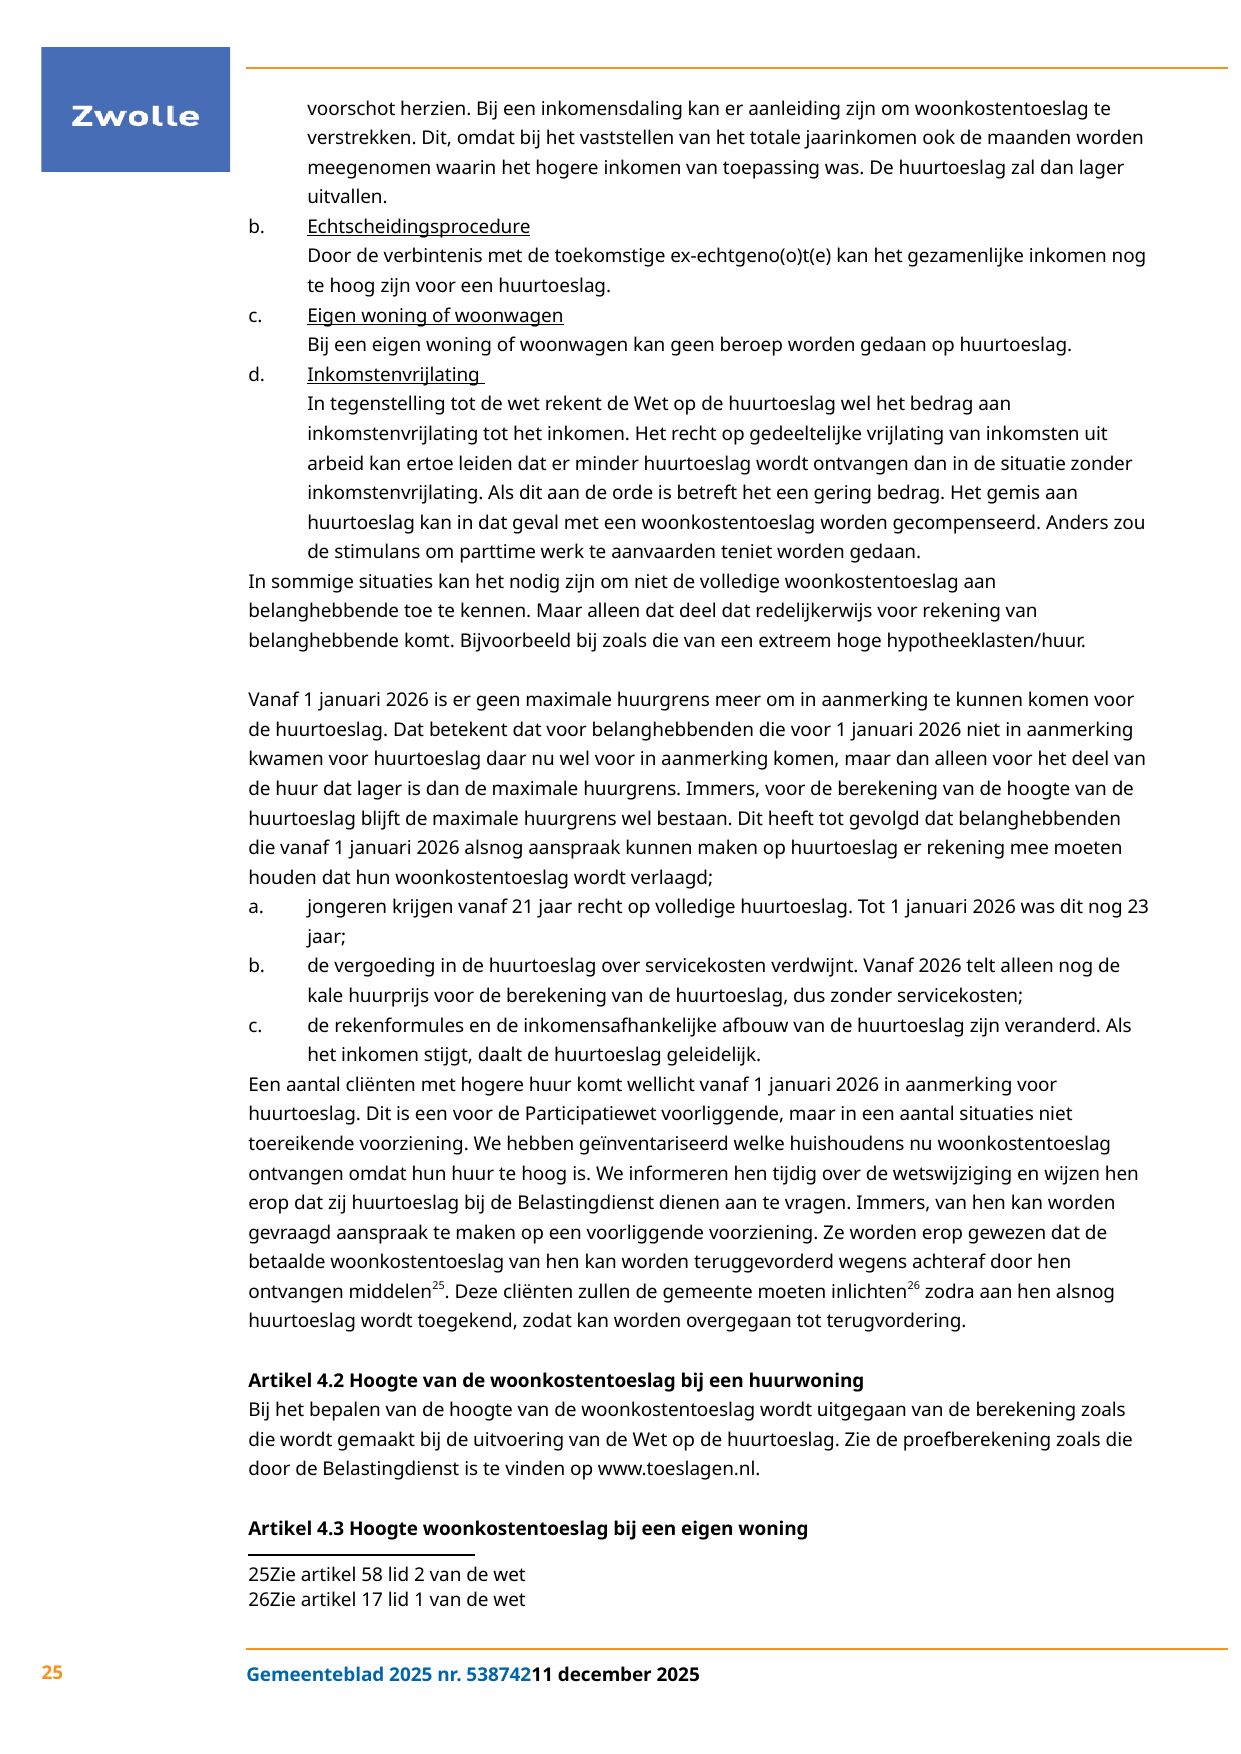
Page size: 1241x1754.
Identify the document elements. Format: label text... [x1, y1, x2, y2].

list Bij een eigen woning of woonwagen kan geen beroep worden gedaan op huurtoeslag. [248, 331, 1152, 357]
list Inkomstenvrijlating [248, 361, 1152, 387]
picture [41, 47, 231, 172]
text Vanaf 1 januari 2026 is er geen maximale huurgrens meer om in aanmerking te kunnen komen voor de huurtoeslag. Dat betekent dat voor belanghebbenden die voor 1 januari 2026 niet in aanmerking kwamen voor huurtoeslag daar nu wel voor in aanmerking komen, maar dan alleen voor het deel van de huur dat lager is dan de maximale huurgrens. Immers, voor de berekening van de hoogte van de huurtoeslag blijft de maximale huurgrens wel bestaan. Dit heeft tot gevolgd dat belanghebbenden die vanaf 1 januari 2026 alsnog aanspraak kunnen maken op huurtoeslag er rekening mee moeten houden dat hun woonkostentoeslag wordt verlaagd; [248, 686, 1152, 890]
list Echtscheidingsprocedure [248, 213, 1152, 239]
text Bij het bepalen van de hoogte van de woonkostentoeslag wordt uitgegaan van de berekening zoals die wordt gemaakt bij de uitvoering van de Wet op de huurtoeslag. Zie de proefberekening zoals die door de Belastingdienst is te vinden op www.toeslagen.nl. [248, 1396, 1152, 1481]
list jongeren krijgen vanaf 21 jaar recht op volledige huurtoeslag. Tot 1 januari 2026 was dit nog 23 jaar; [248, 893, 1152, 949]
list de vergoeding in de huurtoeslag over servicekosten verdwijnt. Vanaf 2026 telt alleen nog de kale huurprijs voor de berekening van de huurtoeslag, dus zonder servicekosten; [248, 953, 1152, 1008]
text In sommige situaties kan het nodig zijn om niet de volledige woonkostentoeslag aan belanghebbende toe te kennen. Maar alleen dat deel dat redelijkerwijs voor rekening van belanghebbende komt. Bijvoorbeeld bij zoals die van een extreem hoge hypotheeklasten/huur. [248, 568, 1152, 653]
text Zie artikel 17 lid 1 van de wet [248, 1586, 1152, 1612]
text Artikel 4.3 Hoogte woonkostentoeslag bij een eigen woning [248, 1515, 1152, 1541]
text Zie artikel 58 lid 2 van de wet [248, 1561, 1152, 1586]
text Een aantal cliënten met hogere huur komt wellicht vanaf 1 januari 2026 in aanmerking voor huurtoeslag. Dit is een voor de Participatiewet voorliggende, maar in een aantal situaties niet toereikende voorziening. We hebben geïnventariseerd welke huishoudens nu woonkostentoeslag ontvangen omdat hun huur te hoog is. We informeren hen tijdig over de wetswijziging en wijzen hen erop dat zij huurtoeslag bij de Belastingdienst dienen aan te vragen. Immers, van hen kan worden gevraagd aanspraak te maken op een voorliggende voorziening. Ze worden erop gewezen dat de betaalde woonkostentoeslag van hen kan worden teruggevorderd wegens achteraf door hen ontvangen middelen. Deze cliënten zullen de gemeente moeten inlichten zodra aan hen alsnog huurtoeslag wordt toegekend, zodat kan worden overgegaan tot terugvordering. [248, 1071, 1152, 1333]
list voorschot herzien. Bij een inkomensdaling kan er aanleiding zijn om woonkostentoeslag te verstrekken. Dit, omdat bij het vaststellen van het totale jaarinkomen ook de maanden worden meegenomen waarin het hogere inkomen van toepassing was. De huurtoeslag zal dan lager uitvallen. [248, 95, 1152, 209]
list Eigen woning of woonwagen [248, 302, 1152, 328]
list In tegenstelling tot de wet rekent de Wet op de huurtoeslag wel het bedrag aan inkomstenvrijlating tot het inkomen. Het recht op gedeeltelijke vrijlating van inkomsten uit arbeid kan ertoe leiden dat er minder huurtoeslag wordt ontvangen dan in de situatie zonder inkomstenvrijlating. Als dit aan de orde is betreft het een gering bedrag. Het gemis aan huurtoeslag kan in dat geval met een woonkostentoeslag worden gecompenseerd. Anders zou de stimulans om parttime werk te aanvaarden teniet worden gedaan. [248, 391, 1152, 564]
text Artikel 4.2 Hoogte van de woonkostentoeslag bij een huurwoning [248, 1367, 1152, 1393]
list Door de verbintenis met de toekomstige ex-echtgeno(o)t(e) kan het gezamenlijke inkomen nog te hoog zijn voor een huurtoeslag. [248, 243, 1152, 298]
list de rekenformules en de inkomensafhankelijke afbouw van de huurtoeslag zijn veranderd. Als het inkomen stijgt, daalt de huurtoeslag geleidelijk. [248, 1012, 1152, 1067]
